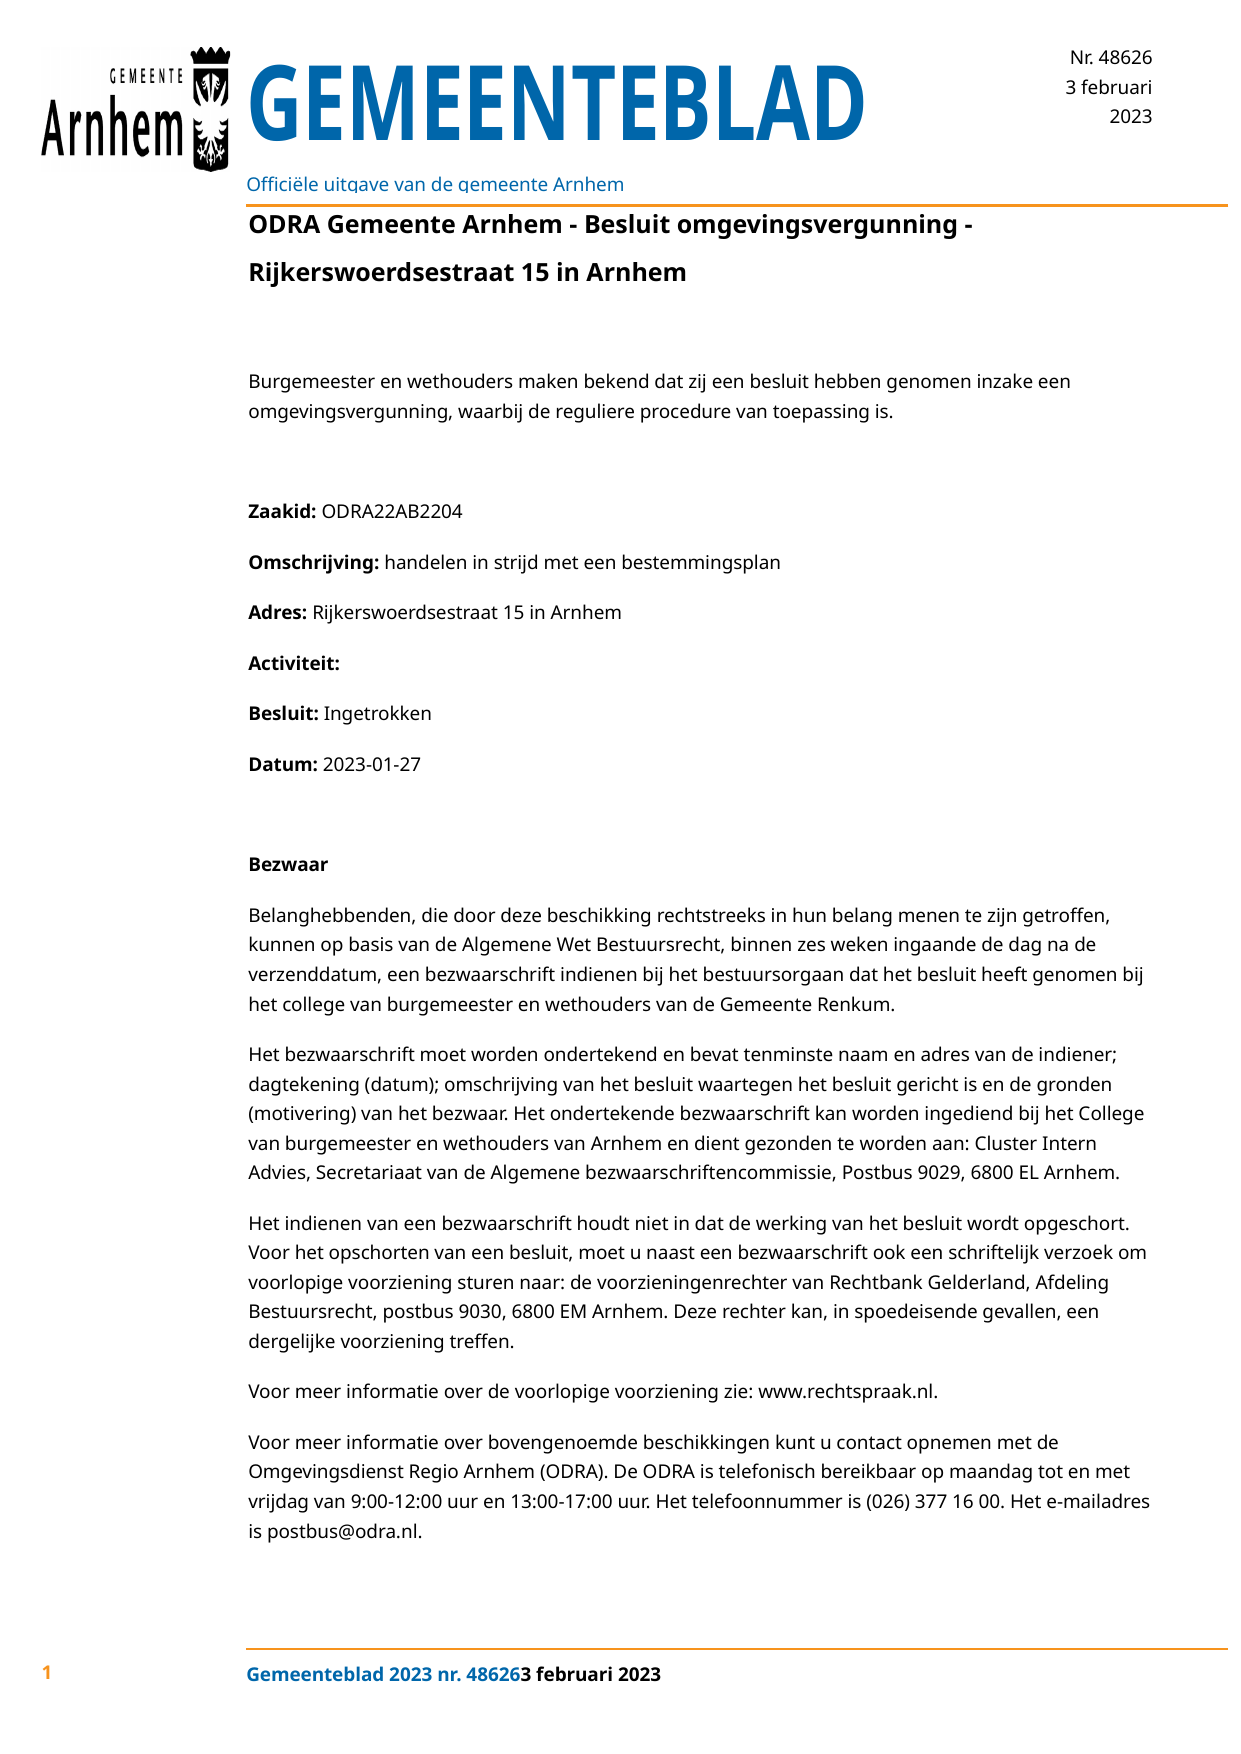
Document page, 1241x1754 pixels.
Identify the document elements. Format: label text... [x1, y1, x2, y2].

picture [41, 47, 231, 172]
text Het indienen van een bezwaarschrift houdt niet in dat de werking van het besluit wordt opgeschort. Voor het opschorten van een besluit, moet u naast een bezwaarschrift ook een schriftelijk verzoek om voorlopige voorziening sturen naar: de voorzieningenrechter van Rechtbank Gelderland, Afdeling Bestuursrecht, postbus 9030, 6800 EM Arnhem. Deze rechter kan, in spoedeisende gevallen, een dergelijke voorziening treffen. [248, 1210, 1152, 1354]
text Bezwaar [248, 852, 1152, 877]
text Zaakid: ODRA22AB2204 [248, 499, 1152, 524]
text Omschrijving: handelen in strijd met een bestemmingsplan [248, 549, 1152, 575]
text Burgemeester en wethouders maken bekend dat zij een besluit hebben genomen inzake een omgevingsvergunning, waarbij de reguliere procedure van toepassing is. [248, 368, 1152, 424]
text Belanghebbenden, die door deze beschikking rechtstreeks in hun belang menen te zijn getroffen, kunnen op basis van de Algemene Wet Bestuursrecht, binnen zes weken ingaande de dag na de verzenddatum, een bezwaarschrift indienen bij het bestuursorgaan dat het besluit heeft genomen bij het college van burgemeester en wethouders van de Gemeente Renkum. [248, 902, 1152, 1017]
text Voor meer informatie over bovengenoemde beschikkingen kunt u contact opnemen met de Omgevingsdienst Regio Arnhem (ODRA). De ODRA is telefonisch bereikbaar op maandag tot en met vrijdag van 9:00-12:00 uur en 13:00-17:00 uur. Het telefoonnummer is (026) 377 16 00. Het e-mailadres is postbus@odra.nl. [248, 1429, 1152, 1544]
text Adres: Rijkerswoerdsestraat 15 in Arnhem [248, 599, 1152, 625]
text Het bezwaarschrift moet worden ondertekend en bevat tenminste naam en adres van de indiener; dagtekening (datum); omschrijving van het besluit waartegen het besluit gericht is en de gronden (motivering) van het bezwaar. Het ondertekende bezwaarschrift kan worden ingediend bij het College van burgemeester en wethouders van Arnhem en dient gezonden te worden aan: Cluster Intern Advies, Secretariaat van de Algemene bezwaarschriftencommissie, Postbus 9029, 6800 EL Arnhem. [248, 1041, 1152, 1185]
text Activiteit: [248, 650, 1152, 676]
text Datum: 2023-01-27 [248, 751, 1152, 777]
text ODRA Gemeente Arnhem - Besluit omgevingsvergunning - Rijkerswoerdsestraat 15 in Arnhem [248, 207, 1152, 288]
text Voor meer informatie over de voorlopige voorziening zie: www.rechtspraak.nl. [248, 1379, 1152, 1404]
text Besluit: Ingetrokken [248, 700, 1152, 726]
